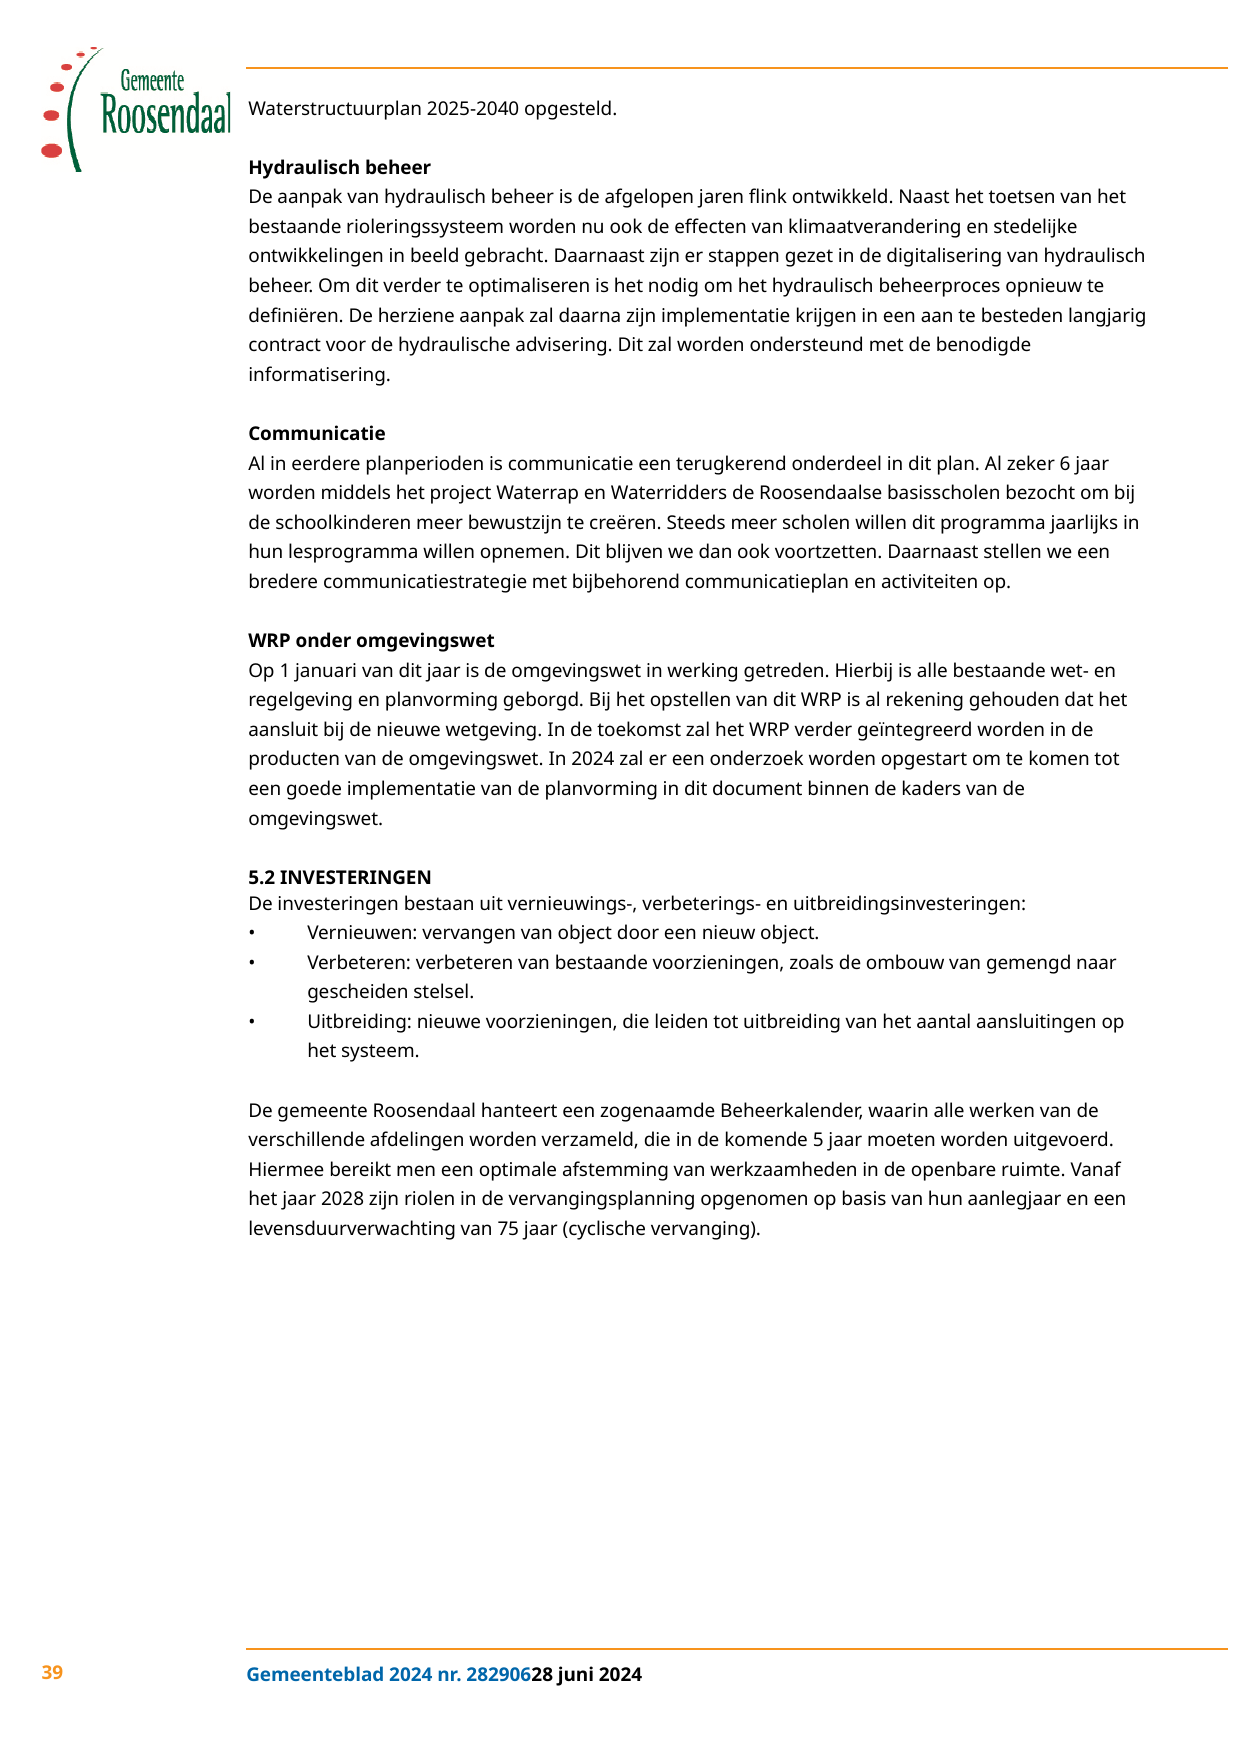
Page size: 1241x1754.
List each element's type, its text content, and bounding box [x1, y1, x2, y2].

text De gemeente Roosendaal hanteert een zogenaamde Beheerkalender, waarin alle werken van de verschillende afdelingen worden verzameld, die in de komende 5 jaar moeten worden uitgevoerd. Hiermee bereikt men een optimale afstemming van werkzaamheden in de openbare ruimte. Vanaf het jaar 2028 zijn riolen in de vervangingsplanning opgenomen op basis van hun aanlegjaar en een levensduurverwachting van 75 jaar (cyclische vervanging). [248, 1097, 1152, 1241]
text Hydraulisch beheer [248, 154, 1152, 180]
list Verbeteren: verbeteren van bestaande voorzieningen, zoals de ombouw van gemengd naar gescheiden stelsel. [248, 949, 1152, 1004]
text De investeringen bestaan uit vernieuwings-, verbeterings- en uitbreidingsinvesteringen: [248, 890, 1152, 915]
text Waterstructuurplan 2025-2040 opgesteld. [248, 95, 1152, 121]
text Al in eerdere planperioden is communicatie een terugkerend onderdeel in dit plan. Al zeker 6 jaar worden middels het project Waterrap en Waterridders de Roosendaalse basisscholen bezocht om bij de schoolkinderen meer bewustzijn te creëren. Steeds meer scholen willen dit programma jaarlijks in hun lesprogramma willen opnemen. Dit blijven we dan ook voortzetten. Daarnaast stellen we een bredere communicatiestrategie met bijbehorend communicatieplan en activiteiten op. [248, 450, 1152, 594]
text 5.2 INVESTERINGEN [248, 864, 1152, 890]
text Communicatie [248, 420, 1152, 446]
text WRP onder omgevingswet [248, 627, 1152, 653]
picture [41, 47, 231, 172]
list Uitbreiding: nieuwe voorzieningen, die leiden tot uitbreiding van het aantal aansluitingen op het systeem. [248, 1008, 1152, 1063]
list Vernieuwen: vervangen van object door een nieuw object. [248, 919, 1152, 945]
text Op 1 januari van dit jaar is de omgevingswet in werking getreden. Hierbij is alle bestaande wet- en regelgeving en planvorming geborgd. Bij het opstellen van dit WRP is al rekening gehouden dat het aansluit bij de nieuwe wetgeving. In de toekomst zal het WRP verder geïntegreerd worden in de producten van de omgevingswet. In 2024 zal er een onderzoek worden opgestart om te komen tot een goede implementatie van de planvorming in dit document binnen de kaders van de omgevingswet. [248, 657, 1152, 831]
text De aanpak van hydraulisch beheer is de afgelopen jaren flink ontwikkeld. Naast het toetsen van het bestaande rioleringssysteem worden nu ook de effecten van klimaatverandering en stedelijke ontwikkelingen in beeld gebracht. Daarnaast zijn er stappen gezet in de digitalisering van hydraulisch beheer. Om dit verder te optimaliseren is het nodig om het hydraulisch beheerproces opnieuw te definiëren. De herziene aanpak zal daarna zijn implementatie krijgen in een aan te besteden langjarig contract voor de hydraulische advisering. Dit zal worden ondersteund met de benodigde informatisering. [248, 183, 1152, 387]
